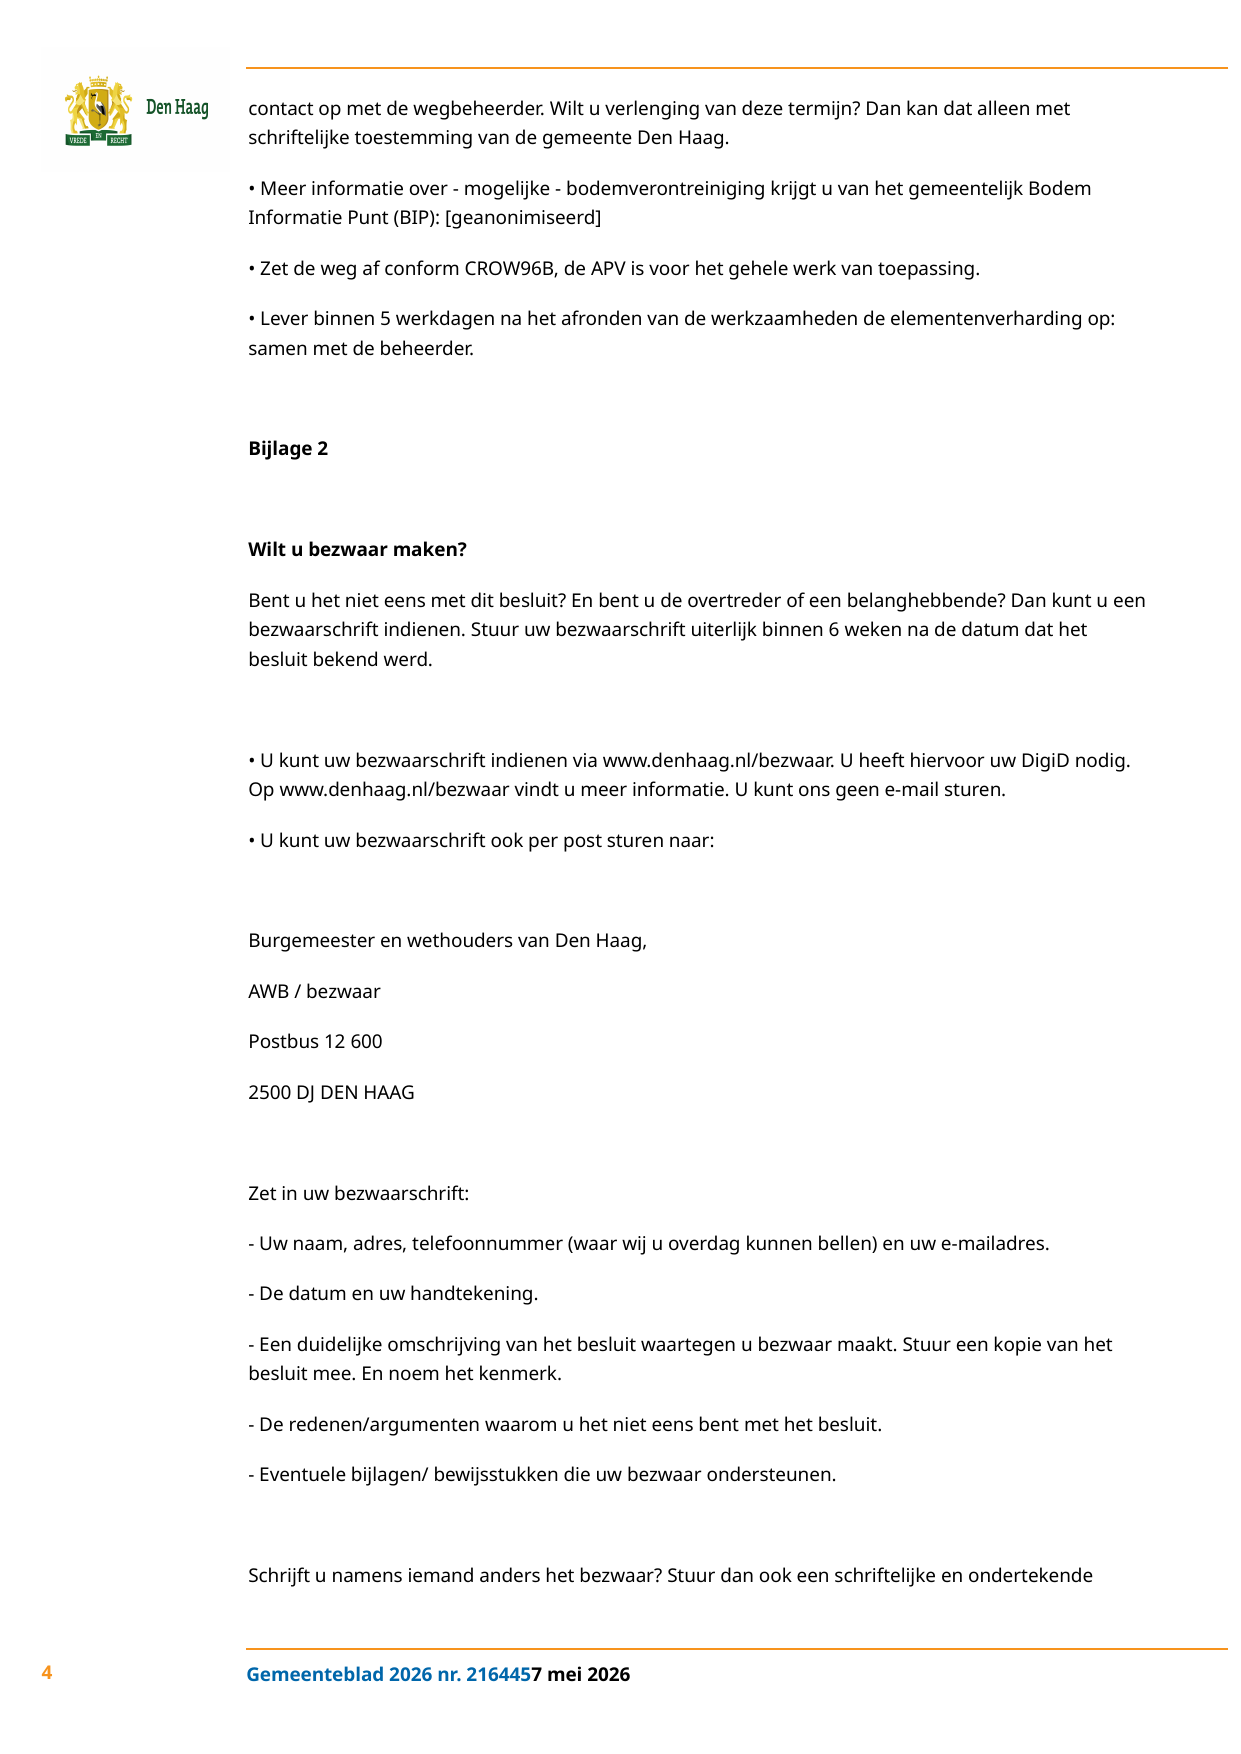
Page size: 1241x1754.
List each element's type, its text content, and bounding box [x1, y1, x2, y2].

text • Meer informatie over - mogelijke - bodemverontreiniging krijgt u van het gemeentelijk Bodem Informatie Punt (BIP): [geanonimiseerd] [248, 175, 1152, 230]
text • Zet de weg af conform CROW96B, de APV is voor het gehele werk van toepassing. [248, 255, 1152, 281]
text 2500 DJ DEN HAAG [248, 1079, 1152, 1105]
text contact op met de wegbeheerder. Wilt u verlenging van deze termijn? Dan kan dat alleen met schriftelijke toestemming van de gemeente Den Haag. [248, 95, 1152, 150]
text - Uw naam, adres, telefoonnummer (waar wij u overdag kunnen bellen) en uw e-mailadres. [248, 1230, 1152, 1256]
text - Eventuele bijlagen/ bewijsstukken die uw bezwaar ondersteunen. [248, 1461, 1152, 1487]
text - Een duidelijke omschrijving van het besluit waartegen u bezwaar maakt. Stuur een kopie van het besluit mee. En noem het kenmerk. [248, 1331, 1152, 1386]
text - De redenen/argumenten waarom u het niet eens bent met het besluit. [248, 1411, 1152, 1437]
text Schrijft u namens iemand anders het bezwaar? Stuur dan ook een schriftelijke en ondertekende [248, 1562, 1152, 1588]
text Postbus 12 600 [248, 1028, 1152, 1054]
text Wilt u bezwaar maken? [248, 536, 1152, 562]
text • U kunt uw bezwaarschrift ook per post sturen naar: [248, 827, 1152, 853]
text Bent u het niet eens met dit besluit? En bent u de overtreder of een belanghebbende? Dan kunt u een bezwaarschrift indienen. Stuur uw bezwaarschrift uiterlijk binnen 6 weken na de datum dat het besluit bekend werd. [248, 587, 1152, 672]
text - De datum en uw handtekening. [248, 1281, 1152, 1306]
text Bijlage 2 [248, 436, 1152, 461]
text Burgemeester en wethouders van Den Haag, [248, 928, 1152, 953]
text AWB / bezwaar [248, 978, 1152, 1004]
text • U kunt uw bezwaarschrift indienen via www.denhaag.nl/bezwaar. U heeft hiervoor uw DigiD nodig. Op www.denhaag.nl/bezwaar vindt u meer informatie. U kunt ons geen e-mail sturen. [248, 747, 1152, 802]
picture [41, 47, 231, 172]
text Zet in uw bezwaarschrift: [248, 1180, 1152, 1206]
text • Lever binnen 5 werkdagen na het afronden van de werkzaamheden de elementenverharding op: samen met de beheerder. [248, 305, 1152, 361]
